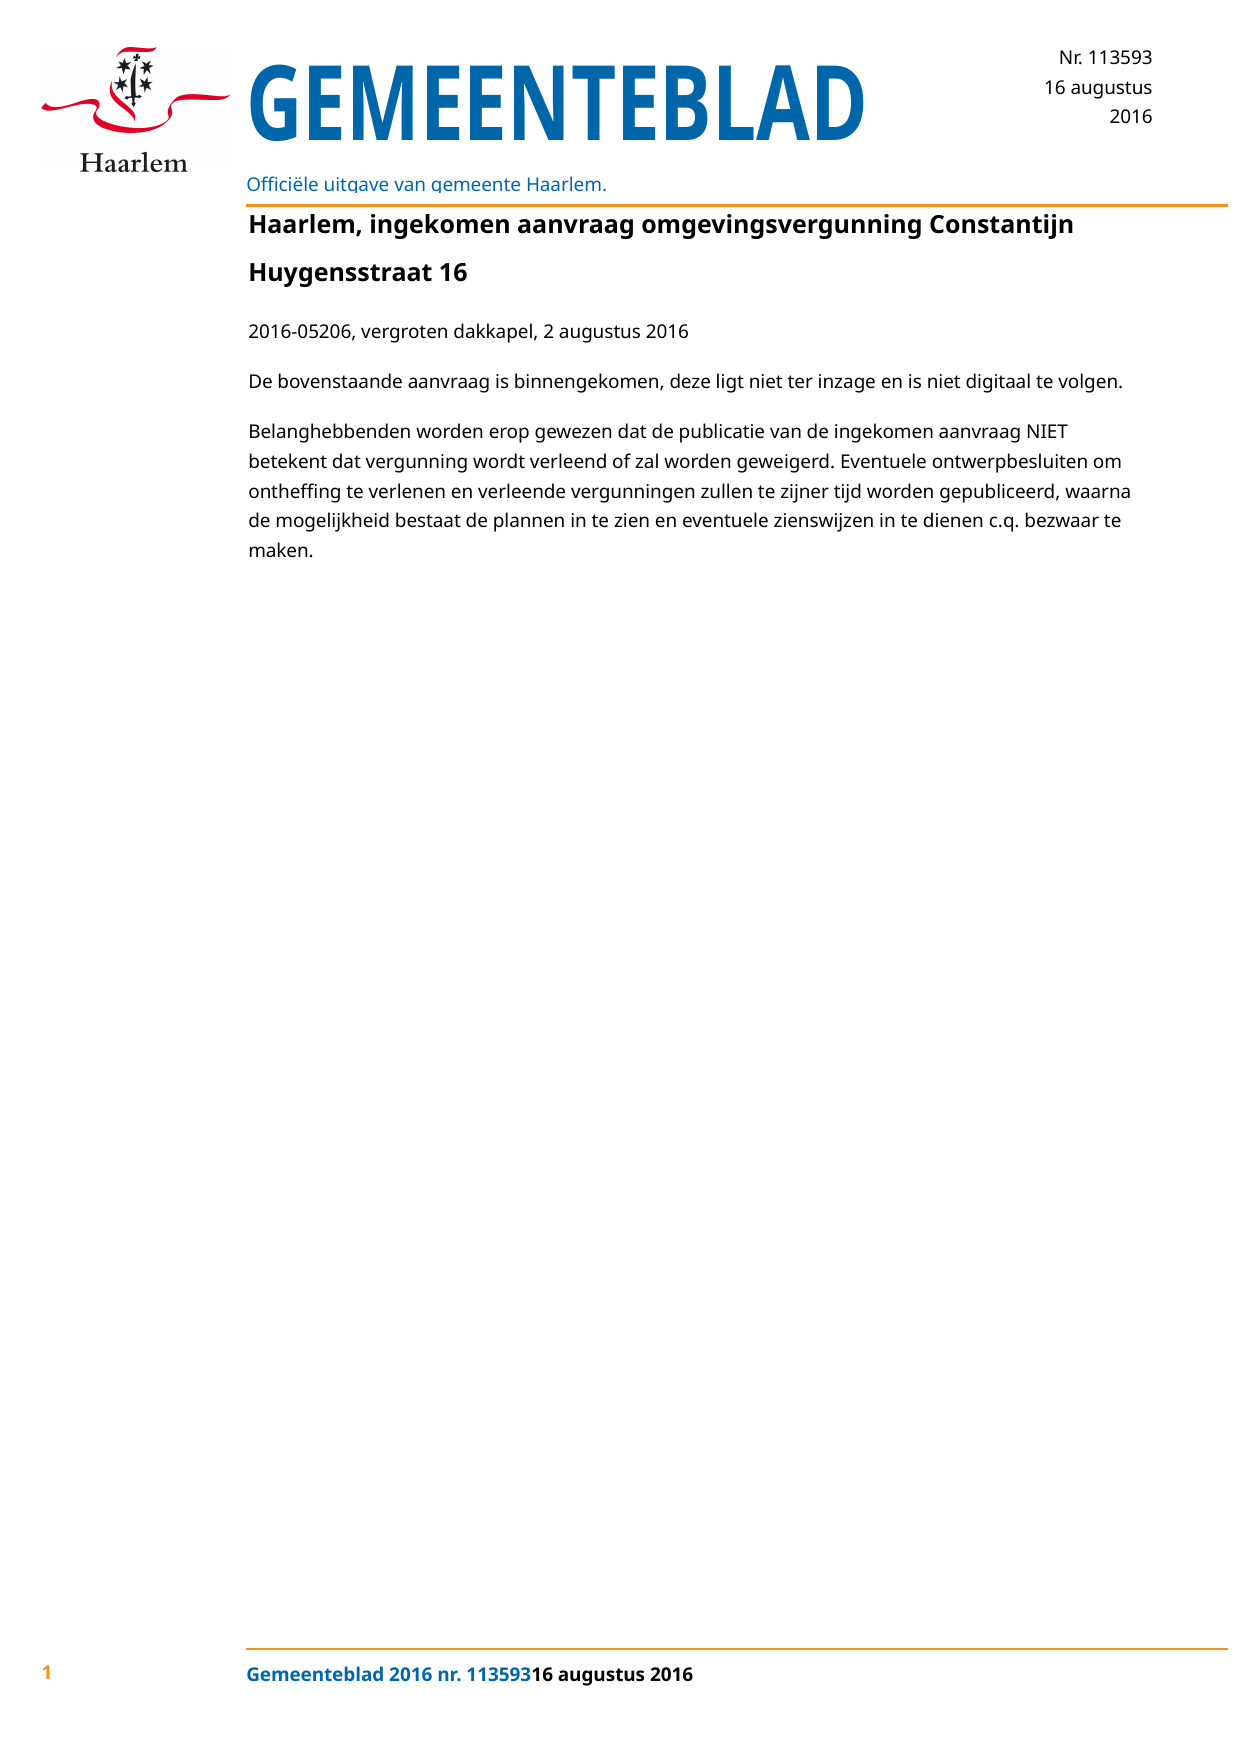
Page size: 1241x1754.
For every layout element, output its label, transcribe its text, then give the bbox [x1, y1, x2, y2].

text Belanghebbenden worden erop gewezen dat de publicatie van de ingekomen aanvraag NIET betekent dat vergunning wordt verleend of zal worden geweigerd. Eventuele ontwerpbesluiten om ontheffing te verlenen en verleende vergunningen zullen te zijner tijd worden gepubliceerd, waarna de mogelijkheid bestaat de plannen in te zien en eventuele zienswijzen in te dienen c.q. bezwaar te maken. [248, 419, 1152, 563]
text Haarlem, ingekomen aanvraag omgevingsvergunning Constantijn Huygensstraat 16 [248, 207, 1152, 288]
picture [41, 47, 231, 172]
text 2016-05206, vergroten dakkapel, 2 augustus 2016 [248, 318, 1152, 344]
text De bovenstaande aanvraag is binnengekomen, deze ligt niet ter inzage en is niet digitaal te volgen. [248, 368, 1152, 394]
